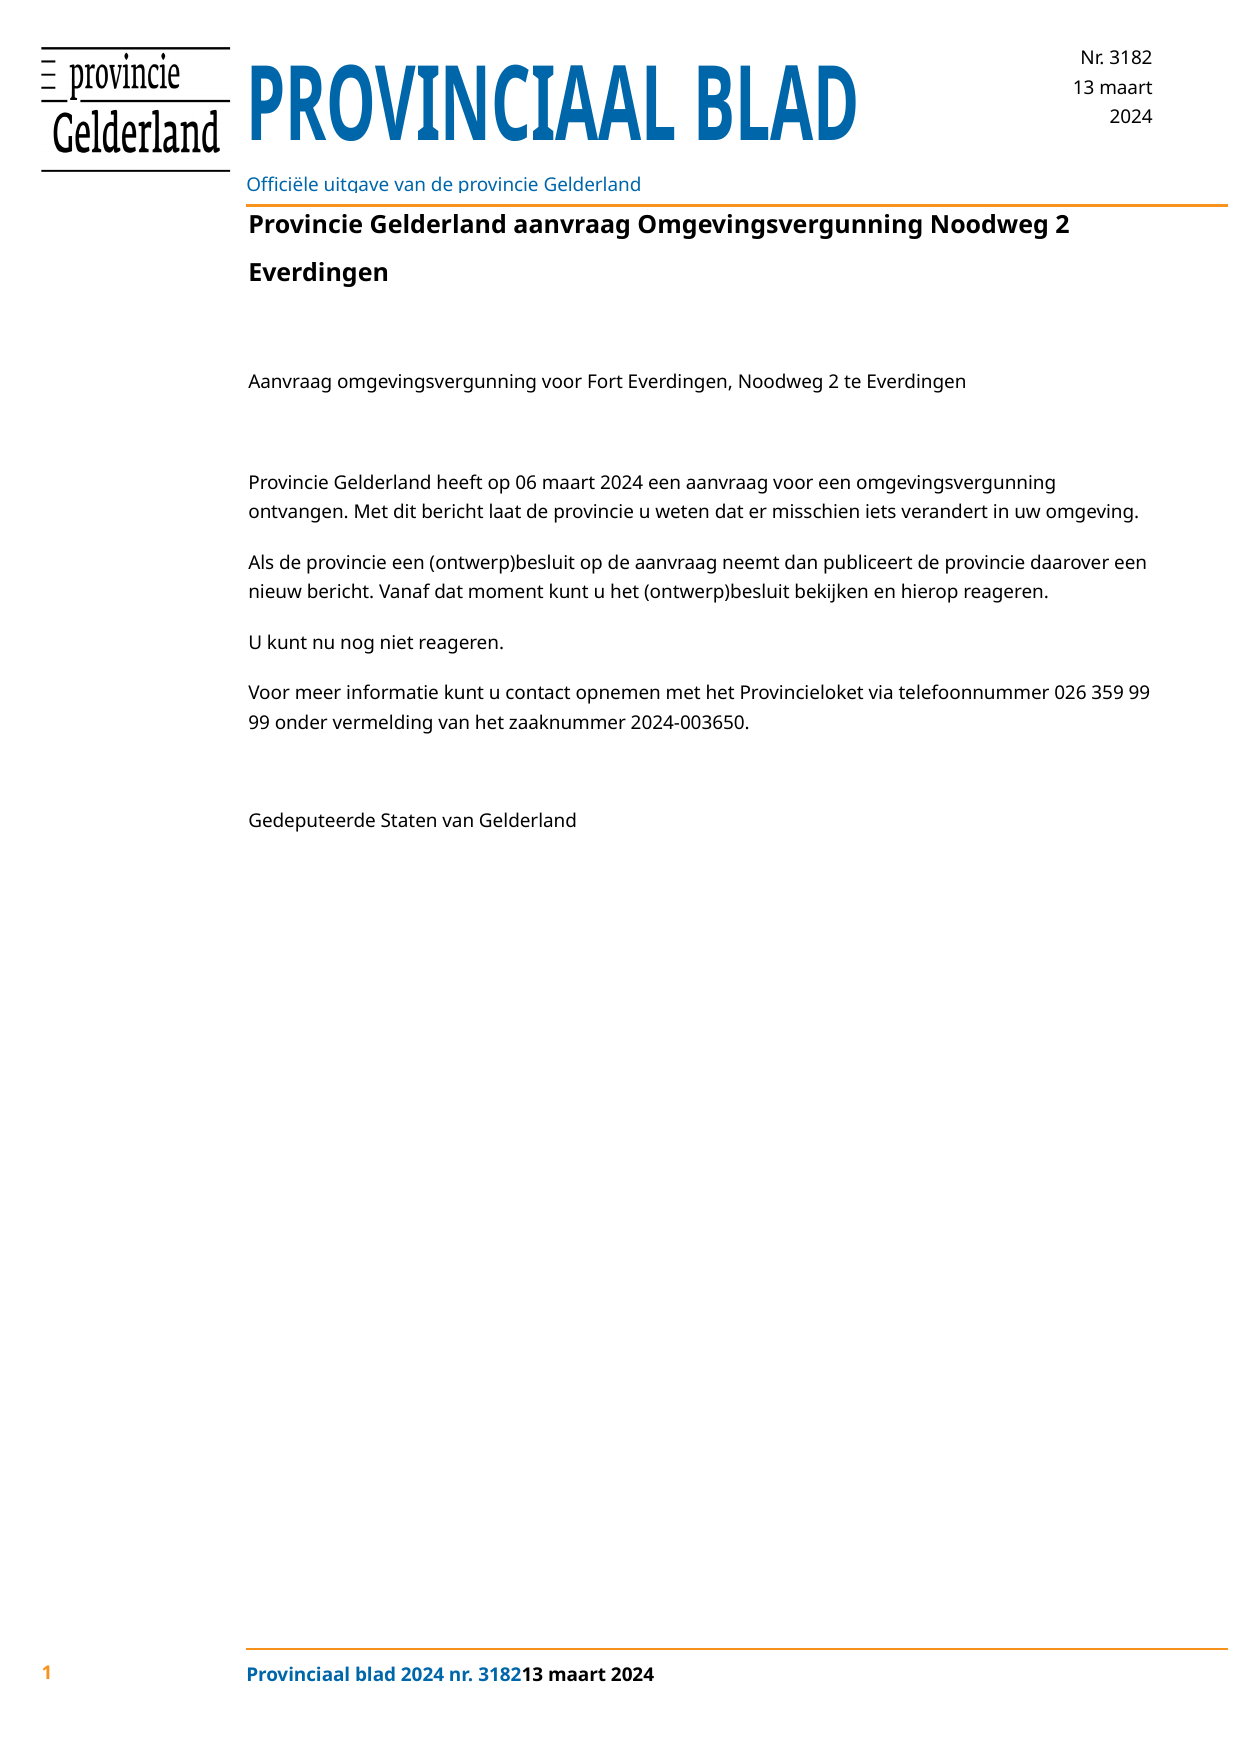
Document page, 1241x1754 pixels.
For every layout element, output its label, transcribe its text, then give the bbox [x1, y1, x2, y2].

text Als de provincie een (ontwerp)besluit op de aanvraag neemt dan publiceert de provincie daarover een nieuw bericht. Vanaf dat moment kunt u het (ontwerp)besluit bekijken en hierop reageren. [248, 549, 1152, 604]
text Provincie Gelderland heeft op 06 maart 2024 een aanvraag voor een omgevingsvergunning ontvangen. Met dit bericht laat de provincie u weten dat er misschien iets verandert in uw omgeving. [248, 469, 1152, 524]
text Gedeputeerde Staten van Gelderland [248, 807, 1152, 833]
text Aanvraag omgevingsvergunning voor Fort Everdingen, Noodweg 2 te Everdingen [248, 368, 1152, 394]
text Provincie Gelderland aanvraag Omgevingsvergunning Noodweg 2 Everdingen [248, 207, 1152, 288]
text Voor meer informatie kunt u contact opnemen met het Provincieloket via telefoonnummer 026 359 99 99 onder vermelding van het zaaknummer 2024-003650. [248, 679, 1152, 735]
picture [41, 47, 231, 172]
text U kunt nu nog niet reageren. [248, 629, 1152, 655]
